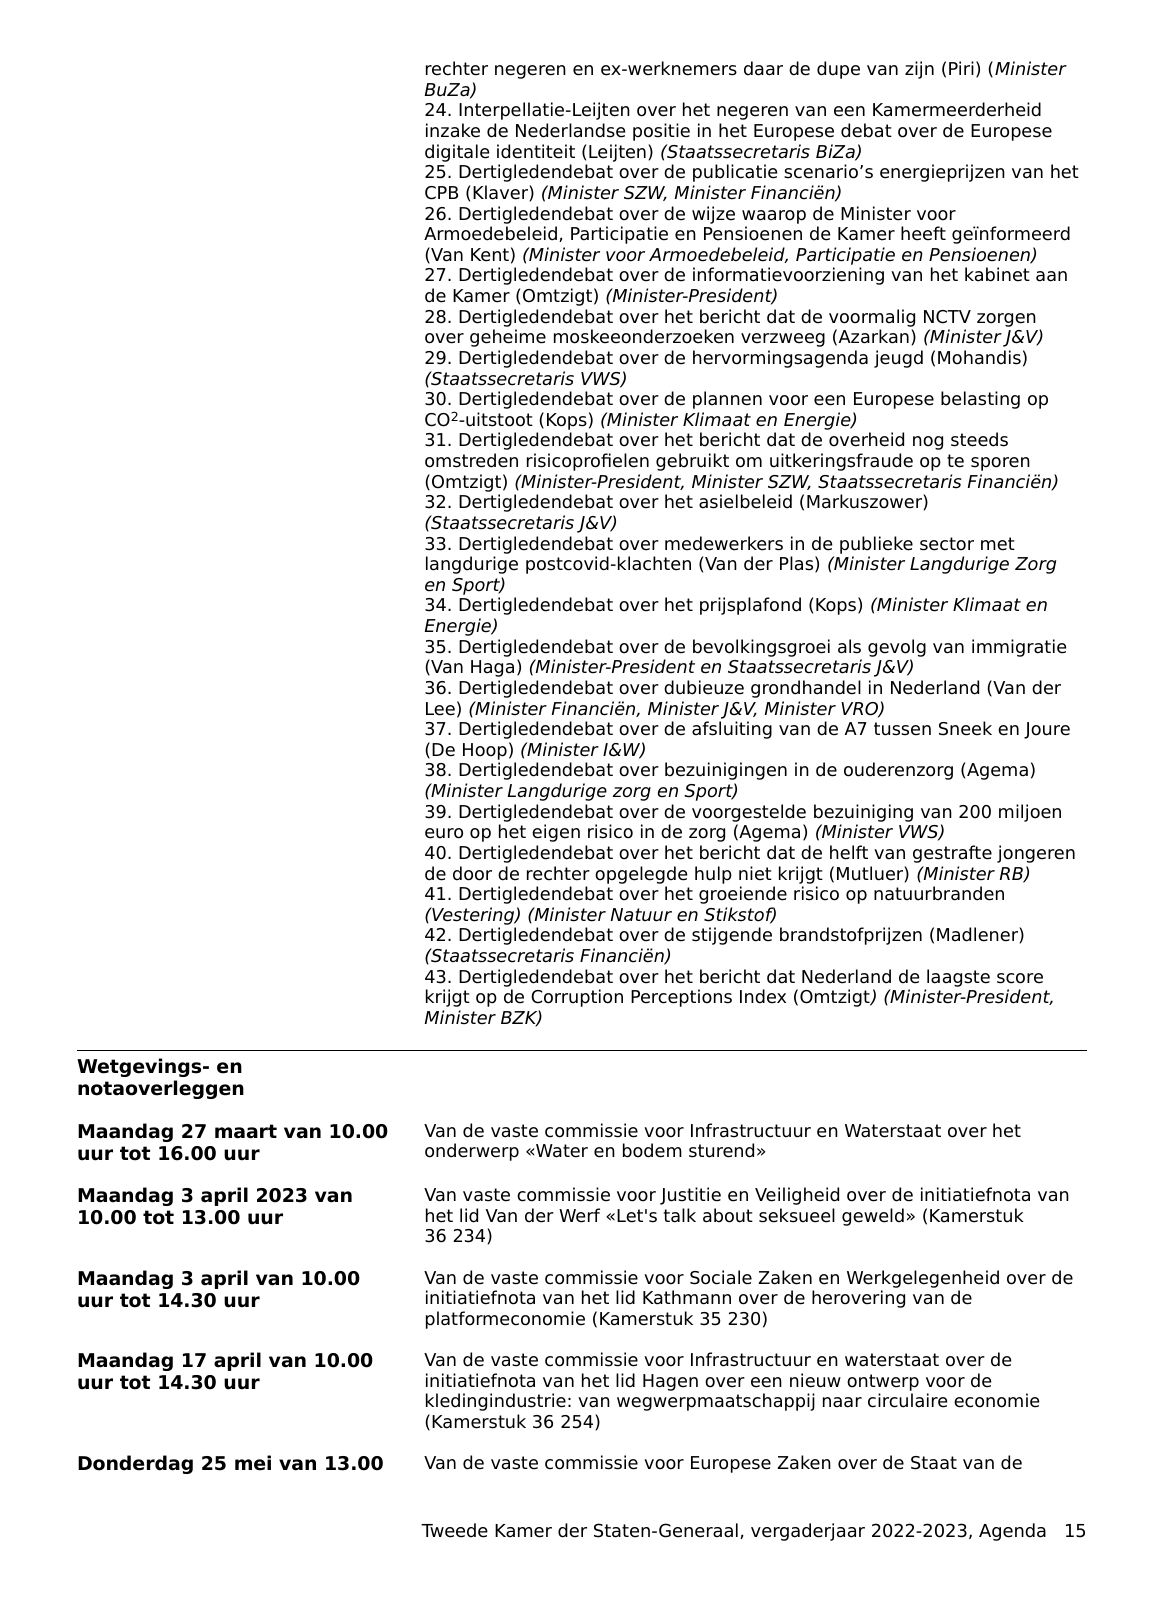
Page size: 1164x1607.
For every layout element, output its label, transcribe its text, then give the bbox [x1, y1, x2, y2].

table_cell [401, 430, 418, 492]
table_cell [77, 59, 401, 100]
table_cell 30. Dertigledendebat over de plannen voor een Europese belasting op CO2-uitstoot (Kops) (Minister Klimaat en Energie) [418, 389, 1087, 430]
table_cell [77, 719, 401, 760]
table_cell 33. Dertigledendebat over medewerkers in de publieke sector met langdurige postcovid-klachten (Van der Plas) (Minister Langdurige Zorg en Sport) [418, 534, 1087, 595]
table_cell [418, 1433, 1087, 1453]
table_cell [401, 100, 418, 162]
table_cell 39. Dertigledendebat over de voorgestelde bezuiniging van 200 miljoen euro op het eigen risico in de zorg (Agema) (Minister VWS) [418, 802, 1087, 843]
table_cell Van de vaste commissie voor Europese Zaken over de Staat van de [418, 1453, 1087, 1475]
table_cell [418, 1165, 1087, 1185]
table_cell [401, 760, 418, 802]
table_cell 35. Dertigledendebat over de bevolkingsgroei als gevolg van immigratie (Van Haga) (Minister-President en Staatssecretaris J&V) [418, 637, 1087, 678]
table_cell rechter negeren en ex-werknemers daar de dupe van zijn (Piri) (Minister BuZa) [418, 59, 1087, 100]
table_cell [401, 1350, 418, 1433]
table_cell 38. Dertigledendebat over bezuinigingen in de ouderenzorg (Agema) (Minister Langdurige zorg en Sport) [418, 760, 1087, 802]
table_cell [401, 1247, 418, 1268]
table_cell 29. Dertigledendebat over de hervormingsagenda jeugd (Mohandis) (Staatssecretaris VWS) [418, 348, 1087, 389]
table_cell [77, 595, 401, 637]
table_cell [401, 719, 418, 760]
table_cell [418, 1100, 1087, 1121]
table_cell Van de vaste commissie voor Sociale Zaken en Werkgelegenheid over de initiatiefnota van het lid Kathmann over de herovering van de platformeconomie (Kamerstuk 35 230) [418, 1268, 1087, 1329]
table_cell 43. Dertigledendebat over het bericht dat Nederland de laagste score krijgt op de Corruption Perceptions Index (Omtzigt) (Minister-President, Minister BZK) [418, 967, 1087, 1028]
table_cell [401, 59, 418, 100]
table_cell [401, 1185, 418, 1247]
table_cell [77, 162, 401, 203]
table_cell [401, 884, 418, 925]
table_cell [401, 802, 418, 843]
table_cell 28. Dertigledendebat over het bericht dat de voormalig NCTV zorgen over geheime moskeeonderzoeken verzweeg (Azarkan) (Minister J&V) [418, 307, 1087, 348]
table_cell [401, 204, 418, 265]
table_cell [401, 492, 418, 533]
table_cell [77, 843, 401, 884]
table_cell 37. Dertigledendebat over de afsluiting van de A7 tussen Sneek en Joure (De Hoop) (Minister I&W) [418, 719, 1087, 760]
table_cell Maandag 27 maart van 10.00 uur tot 16.00 uur [77, 1121, 401, 1164]
table_cell Van de vaste commissie voor Infrastructuur en waterstaat over de initiatiefnota van het lid Hagen over een nieuw ontwerp voor de kledingindustrie: van wegwerpmaatschappij naar circulaire economie (Kamerstuk 36 254) [418, 1350, 1087, 1433]
table_cell Van vaste commissie voor Justitie en Veiligheid over de initiatiefnota van het lid Van der Werf «Let's talk about seksueel geweld» (Kamerstuk 36 234) [418, 1185, 1087, 1247]
table_cell [401, 162, 418, 203]
table_cell [77, 760, 401, 802]
table_cell [401, 843, 418, 884]
table_cell [77, 1165, 401, 1185]
table_cell [77, 348, 401, 389]
table_cell [401, 265, 418, 307]
table_cell 26. Dertigledendebat over de wijze waarop de Minister voor Armoedebeleid, Participatie en Pensioenen de Kamer heeft geïnformeerd (Van Kent) (Minister voor Armoedebeleid, Participatie en Pensioenen) [418, 204, 1087, 265]
table_cell [401, 925, 418, 967]
table_cell [77, 925, 401, 967]
table_cell [401, 1100, 418, 1121]
table_cell [401, 967, 418, 1028]
table_cell [401, 348, 418, 389]
table_cell 34. Dertigledendebat over het prijsplafond (Kops) (Minister Klimaat en Energie) [418, 595, 1087, 637]
table_cell [77, 1247, 401, 1268]
table_cell [401, 1268, 418, 1329]
table_cell [77, 637, 401, 678]
table_cell [77, 534, 401, 595]
table_cell Maandag 3 april van 10.00 uur tot 14.30 uur [77, 1268, 401, 1329]
table_header Wetgevings- en notaoverleggen [77, 1051, 401, 1100]
table_cell [401, 1433, 418, 1453]
table_cell [401, 307, 418, 348]
table_cell [418, 1330, 1087, 1350]
table_cell 27. Dertigledendebat over de informatievoorziening van het kabinet aan de Kamer (Omtzigt) (Minister-President) [418, 265, 1087, 307]
table_cell Donderdag 25 mei van 13.00 [77, 1453, 401, 1475]
table_cell [401, 595, 418, 637]
table_cell 24. Interpellatie-Leijten over het negeren van een Kamermeerderheid inzake de Nederlandse positie in het Europese debat over de Europese digitale identiteit (Leijten) (Staatssecretaris BiZa) [418, 100, 1087, 162]
table_cell [401, 1165, 418, 1185]
table_cell 25. Dertigledendebat over de publicatie scenario’s energieprijzen van het CPB (Klaver) (Minister SZW, Minister Financiën) [418, 162, 1087, 203]
table_header [401, 1051, 418, 1100]
table_cell Maandag 17 april van 10.00 uur tot 14.30 uur [77, 1350, 401, 1433]
table_cell [401, 1330, 418, 1350]
table_cell Van de vaste commissie voor Infrastructuur en Waterstaat over het onderwerp «Water en bodem sturend» [418, 1121, 1087, 1164]
table_cell [77, 265, 401, 307]
table_cell [401, 534, 418, 595]
table_cell 31. Dertigledendebat over het bericht dat de overheid nog steeds omstreden risicoprofielen gebruikt om uitkeringsfraude op te sporen (Omtzigt) (Minister-President, Minister SZW, Staatssecretaris Financiën) [418, 430, 1087, 492]
table_cell Maandag 3 april 2023 van 10.00 tot 13.00 uur [77, 1185, 401, 1247]
table_cell [401, 1121, 418, 1164]
table_cell [77, 492, 401, 533]
table_cell [77, 678, 401, 719]
table_cell [401, 678, 418, 719]
table_header [418, 1051, 1087, 1100]
table_cell [77, 100, 401, 162]
table_cell [77, 204, 401, 265]
table_cell 42. Dertigledendebat over de stijgende brandstofprijzen (Madlener) (Staatssecretaris Financiën) [418, 925, 1087, 967]
table_cell [401, 389, 418, 430]
table_cell [77, 802, 401, 843]
table_cell 41. Dertigledendebat over het groeiende risico op natuurbranden (Vestering) (Minister Natuur en Stikstof) [418, 884, 1087, 925]
table_cell [418, 1247, 1087, 1268]
table_cell [77, 1433, 401, 1453]
table_cell [77, 884, 401, 925]
table_cell [77, 1330, 401, 1350]
table_cell [77, 967, 401, 1028]
table_cell [401, 637, 418, 678]
table_cell [77, 430, 401, 492]
table_cell 36. Dertigledendebat over dubieuze grondhandel in Nederland (Van der Lee) (Minister Financiën, Minister J&V, Minister VRO) [418, 678, 1087, 719]
table_cell [77, 307, 401, 348]
table_cell 40. Dertigledendebat over het bericht dat de helft van gestrafte jongeren de door de rechter opgelegde hulp niet krijgt (Mutluer) (Minister RB) [418, 843, 1087, 884]
table_cell [77, 389, 401, 430]
table_cell [401, 1453, 418, 1475]
table_cell [77, 1100, 401, 1121]
table_cell 32. Dertigledendebat over het asielbeleid (Markuszower) (Staatssecretaris J&V) [418, 492, 1087, 533]
